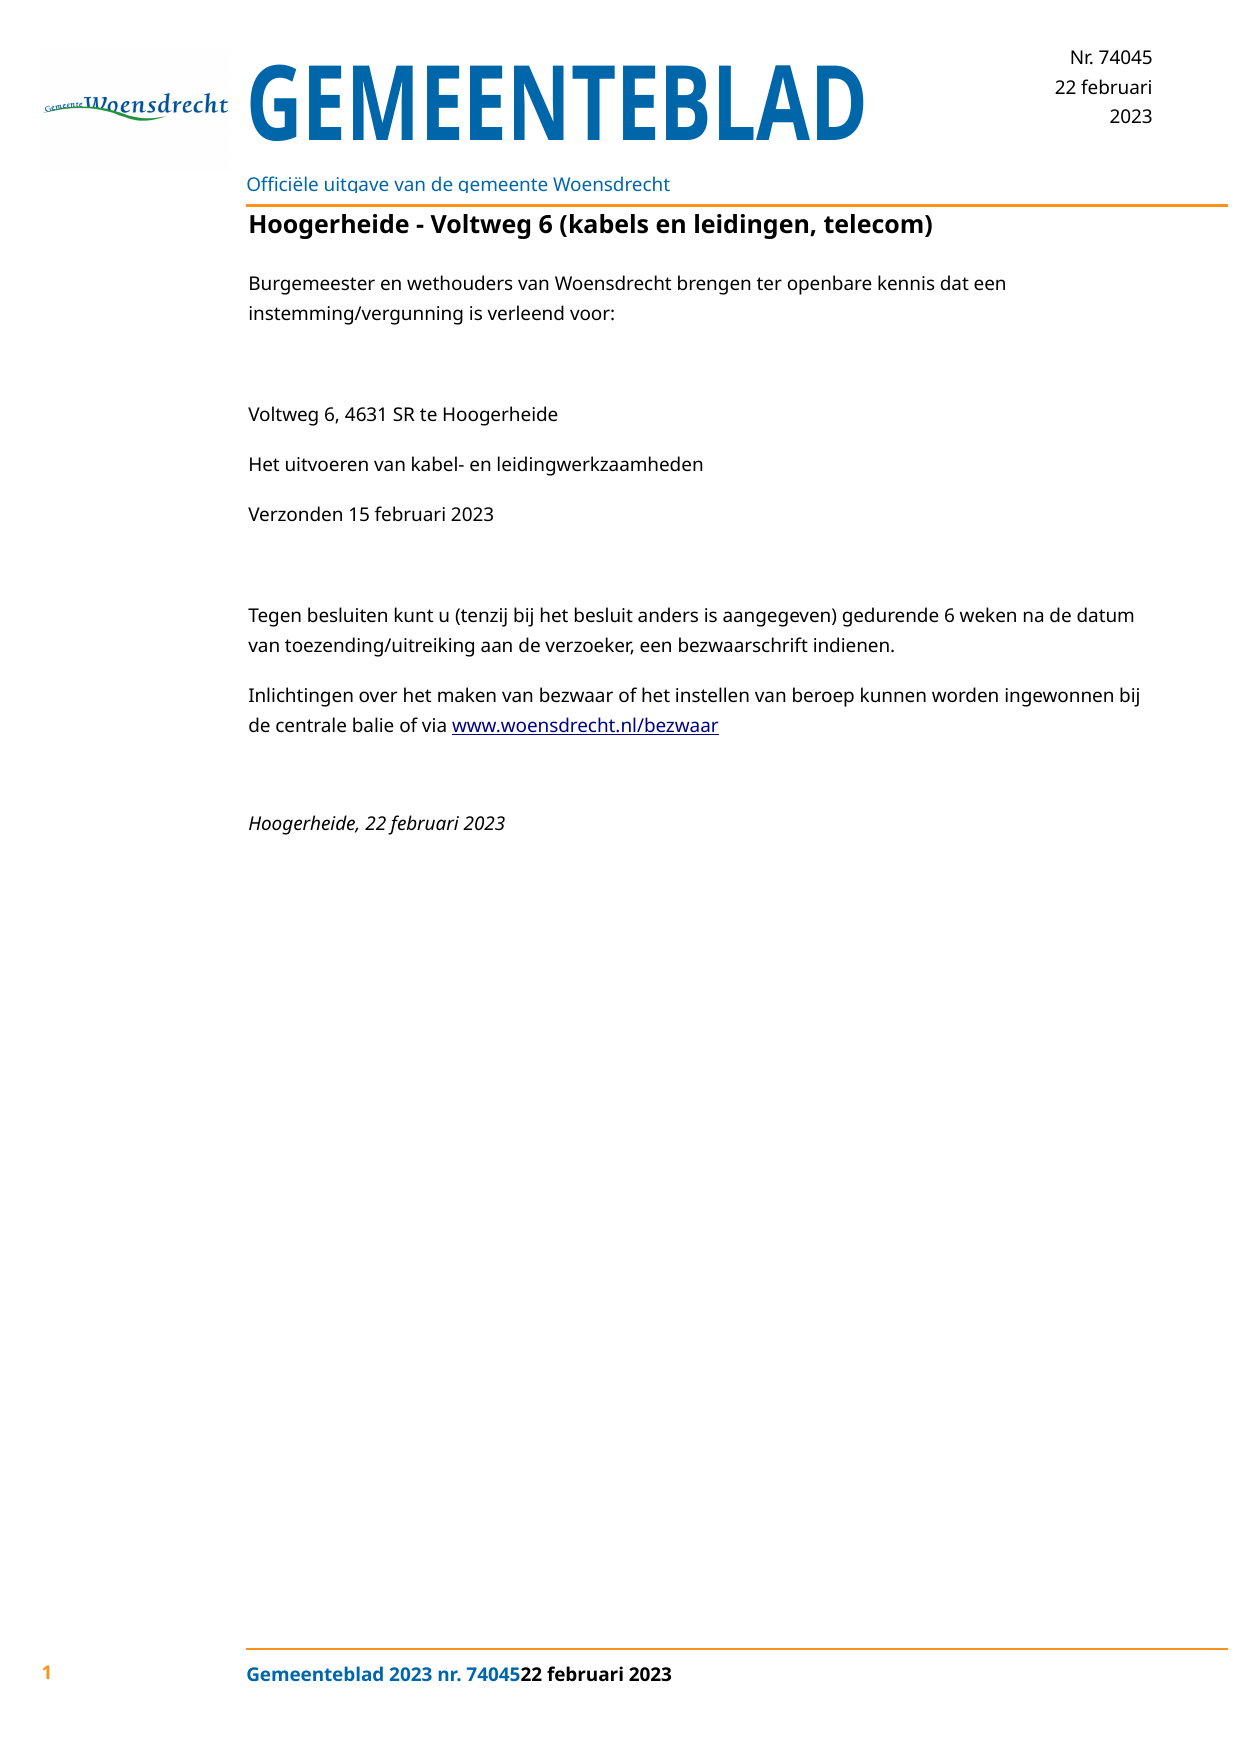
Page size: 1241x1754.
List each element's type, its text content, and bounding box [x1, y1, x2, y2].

text Inlichtingen over het maken van bezwaar of het instellen van beroep kunnen worden ingewonnen bij de centrale balie of via www.woensdrecht.nl/bezwaar [248, 682, 1152, 738]
picture [41, 47, 231, 172]
text Voltweg 6, 4631 SR te Hoogerheide [248, 401, 1152, 426]
text Het uitvoeren van kabel- en leidingwerkzaamheden [248, 451, 1152, 477]
text Hoogerheide - Voltweg 6 (kabels en leidingen, telecom) [248, 207, 1152, 241]
text Tegen besluiten kunt u (tenzij bij het besluit anders is aangegeven) gedurende 6 weken na de datum van toezending/uitreiking aan de verzoeker, een bezwaarschrift indienen. [248, 602, 1152, 658]
text Burgemeester en wethouders van Woensdrecht brengen ter openbare kennis dat een instemming/vergunning is verleend voor: [248, 270, 1152, 326]
text Verzonden 15 februari 2023 [248, 502, 1152, 527]
text Hoogerheide, 22 februari 2023 [248, 810, 1152, 836]
